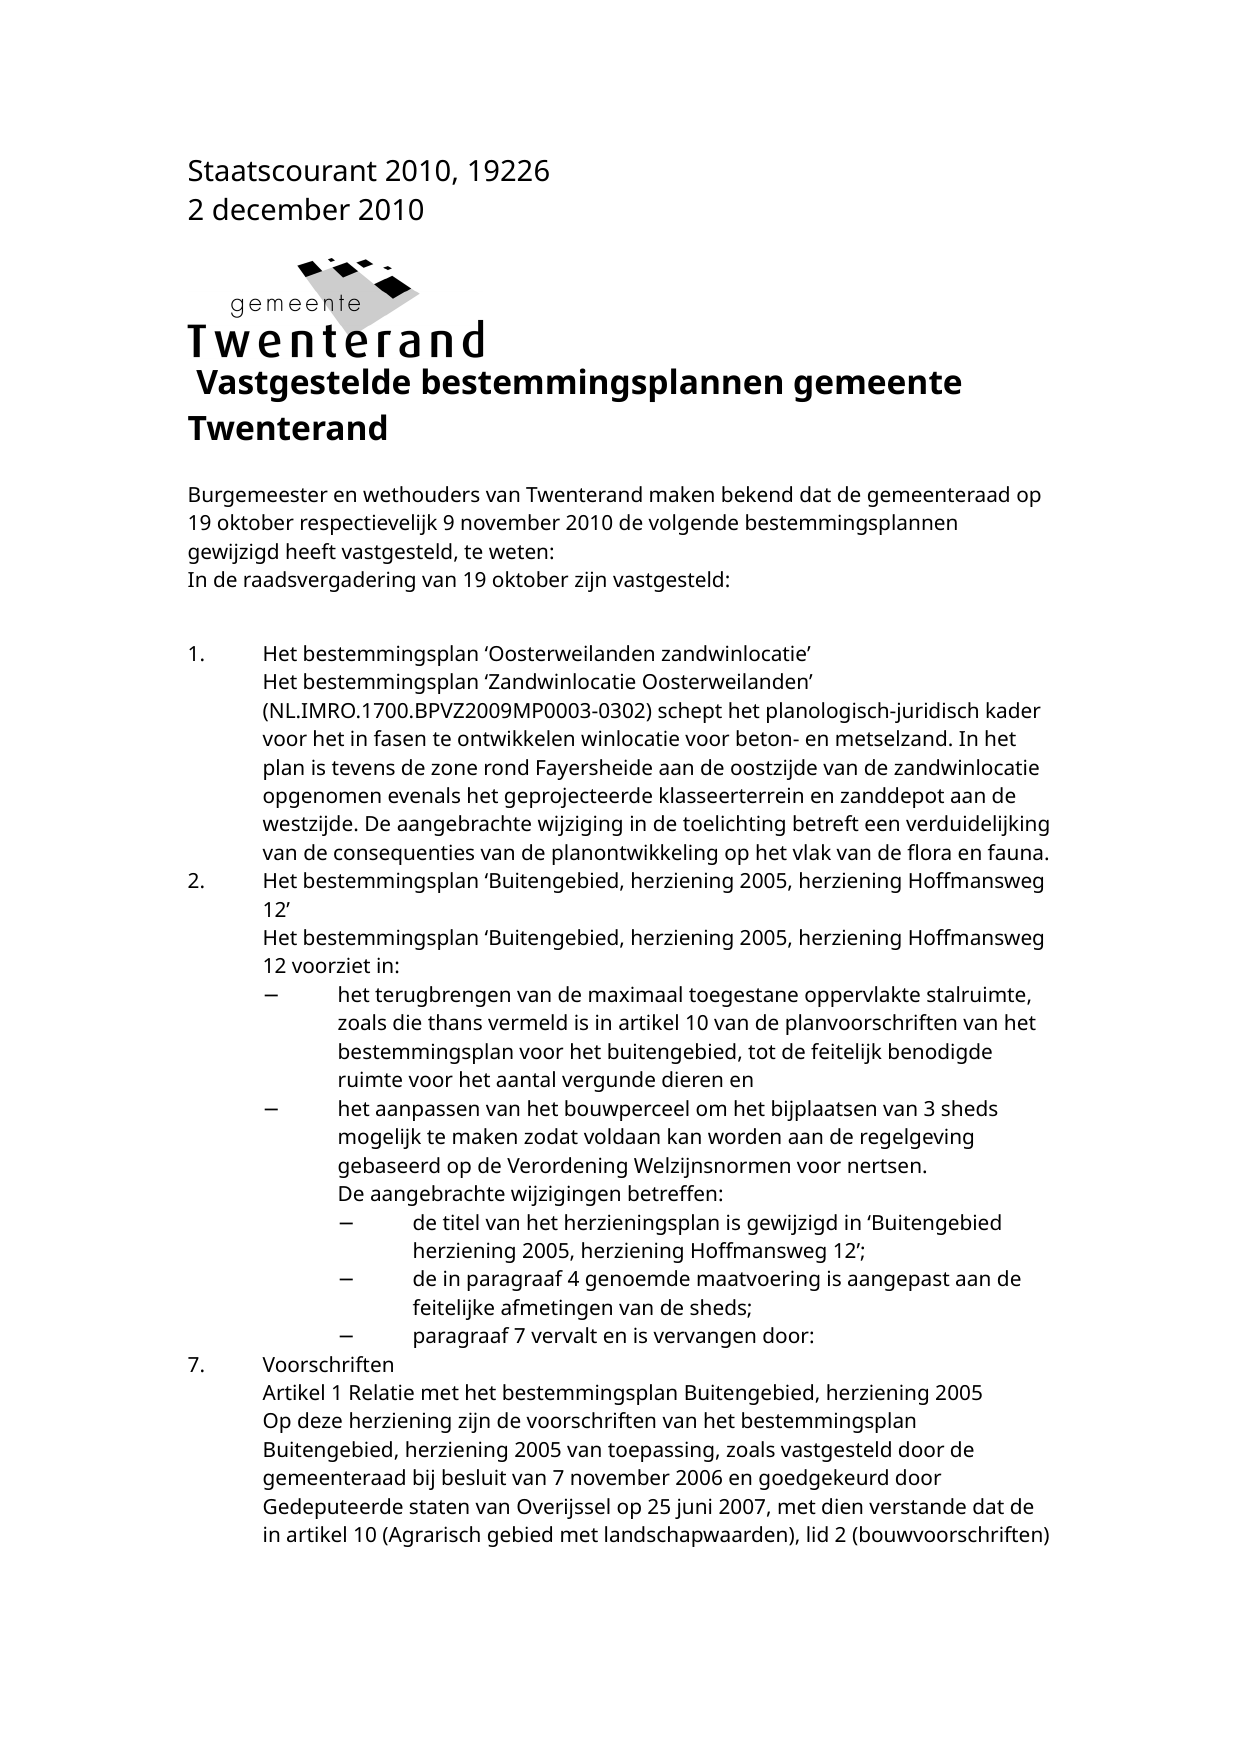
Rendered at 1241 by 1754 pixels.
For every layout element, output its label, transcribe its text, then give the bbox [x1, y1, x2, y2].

list paragraaf 7 vervalt en is vervangen door: [337, 1321, 1053, 1350]
text Staatscourant 2010, 19226 [187, 150, 1053, 190]
list Het bestemmingsplan ‘Oosterweilanden zandwinlocatie’ [187, 639, 1053, 667]
list Het bestemmingsplan ‘Buitengebied, herziening 2005, herziening Hoffmansweg 12 voorziet in: [187, 923, 1053, 980]
list Het bestemmingsplan ‘Buitengebied, herziening 2005, herziening Hoffmansweg 12’ [187, 866, 1053, 923]
list De aangebrachte wijzigingen betreffen: [262, 1179, 1053, 1208]
text Burgemeester en wethouders van Twenterand maken bekend dat de gemeenteraad op 19 oktober respectievelijk 9 november 2010 de volgende bestemmingsplannen gewijzigd heeft vastgesteld, te weten: [187, 480, 1053, 565]
list de in paragraaf 4 genoemde maatvoering is aangepast aan de feitelijke afmetingen van de sheds; [337, 1264, 1053, 1321]
list de titel van het herzieningsplan is gewijzigd in ‘Buitengebied herziening 2005, herziening Hoffmansweg 12’; [337, 1208, 1053, 1264]
list Op deze herziening zijn de voorschriften van het bestemmingsplan Buitengebied, herziening 2005 van toepassing, zoals vastgesteld door de gemeenteraad bij besluit van 7 november 2006 en goedgekeurd door Gedeputeerde staten van Overijssel op 25 juni 2007, met dien verstande dat de in artikel 10 (Agrarisch gebied met landschapwaarden), lid 2 (bouwvoorschriften) [187, 1407, 1053, 1549]
text In de raadsvergadering van 19 oktober zijn vastgesteld: [187, 565, 1053, 594]
subtitle Vastgestelde bestemmingsplannen gemeente Twenterand [187, 271, 1053, 450]
list het aanpassen van het bouwperceel om het bijplaatsen van 3 sheds mogelijk te maken zodat voldaan kan worden aan de regelgeving gebaseerd op de Verordening Welzijnsnormen voor nertsen. [262, 1094, 1053, 1179]
list Voorschriften [187, 1350, 1053, 1378]
list Artikel 1 Relatie met het bestemmingsplan Buitengebied, herziening 2005 [187, 1378, 1053, 1407]
picture [187, 258, 484, 359]
text 2 december 2010 [187, 190, 1053, 229]
list het terugbrengen van de maximaal toegestane oppervlakte stalruimte, zoals die thans vermeld is in artikel 10 van de planvoorschriften van het bestemmingsplan voor het buitengebied, tot de feitelijk benodigde ruimte voor het aantal vergunde dieren en [262, 980, 1053, 1094]
list Het bestemmingsplan ‘Zandwinlocatie Oosterweilanden’ (NL.IMRO.1700.BPVZ2009MP0003-0302) schept het planologisch-juridisch kader voor het in fasen te ontwikkelen winlocatie voor beton- en metselzand. In het plan is tevens de zone rond Fayersheide aan de oostzijde van de zandwinlocatie opgenomen evenals het geprojecteerde klasseerterrein en zanddepot aan de westzijde. De aangebrachte wijziging in de toelichting betreft een verduidelijking van de consequenties van de planontwikkeling op het vlak van de flora en fauna. [187, 667, 1053, 866]
